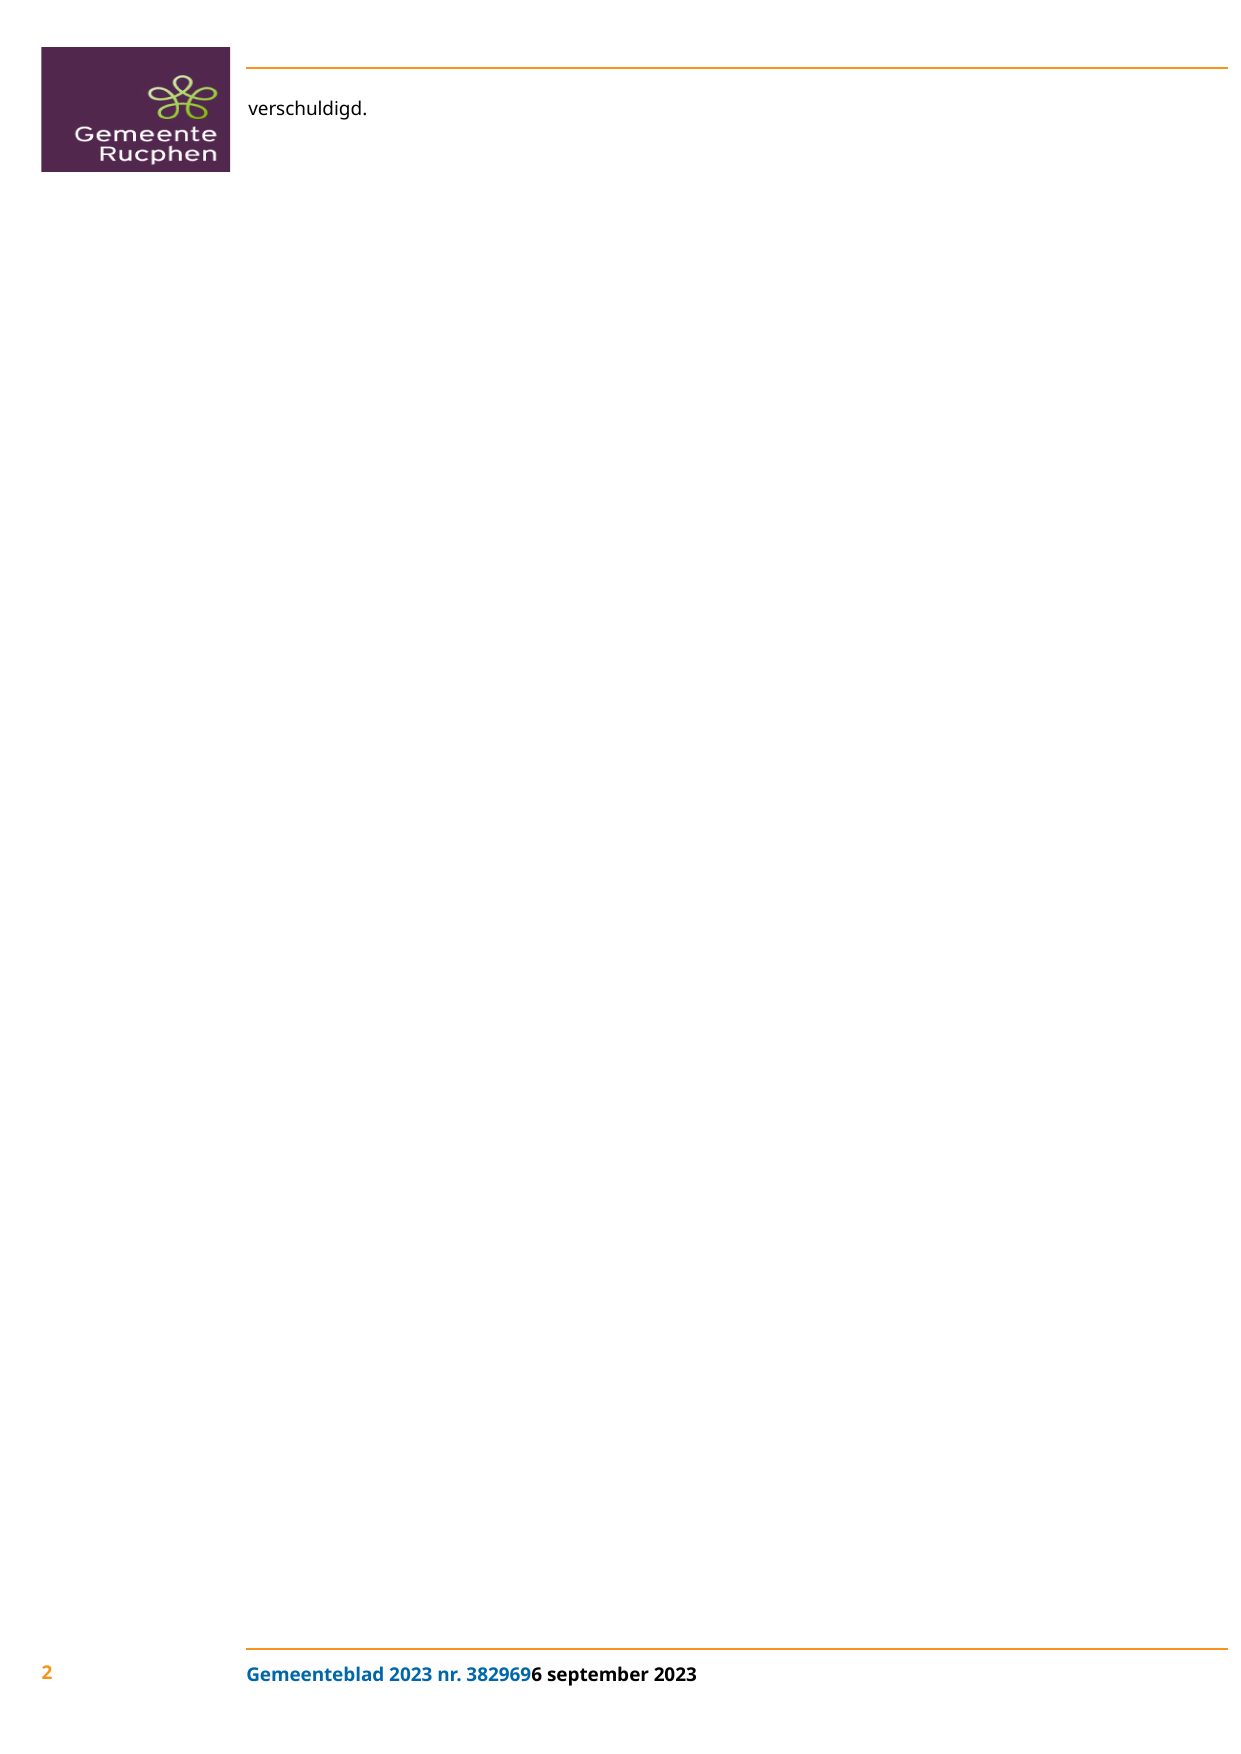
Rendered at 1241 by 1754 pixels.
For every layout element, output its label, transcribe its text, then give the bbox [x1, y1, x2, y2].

text verschuldigd. [248, 95, 1152, 121]
picture [41, 47, 231, 172]
